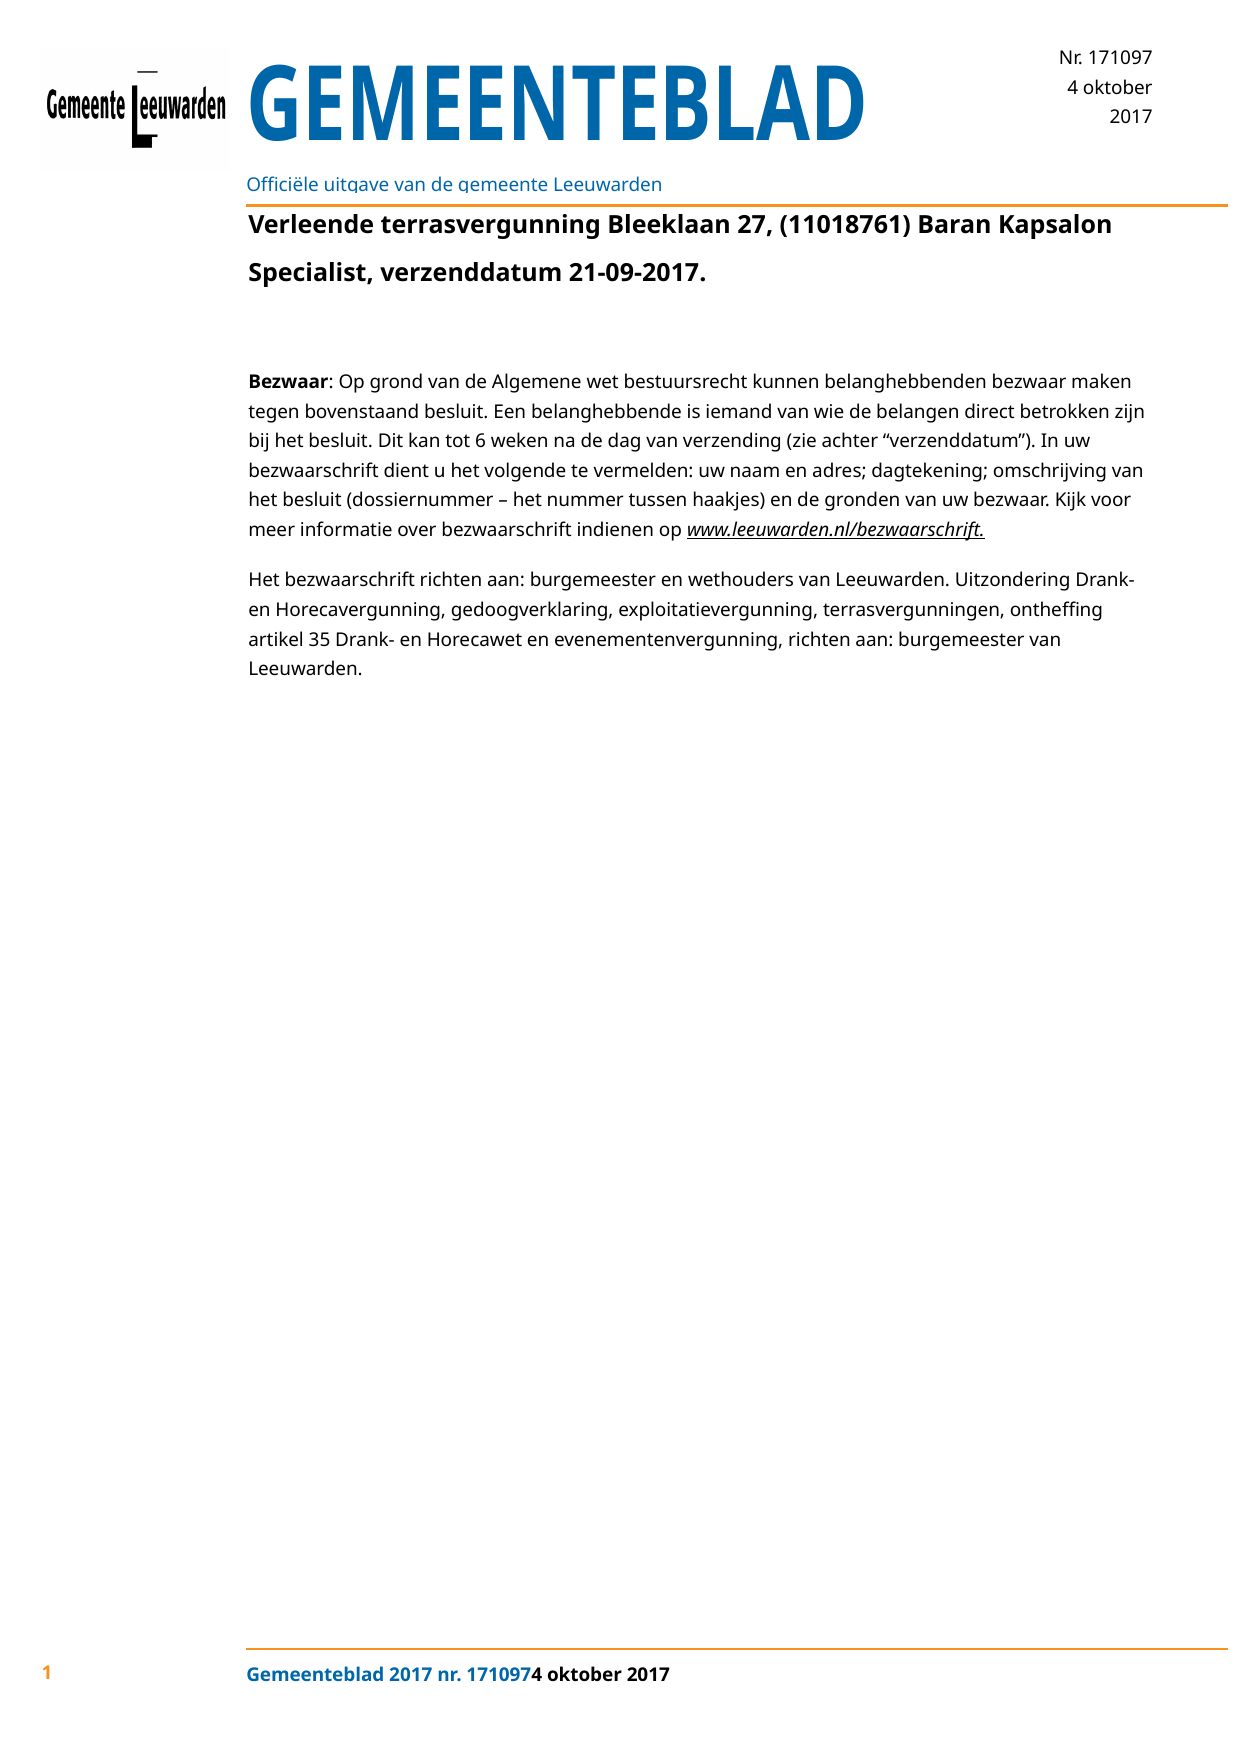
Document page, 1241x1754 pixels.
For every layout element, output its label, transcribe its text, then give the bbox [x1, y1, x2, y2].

text Verleende terrasvergunning Bleeklaan 27, (11018761) Baran Kapsalon Specialist, verzenddatum 21-09-2017. [248, 207, 1152, 288]
text Het bezwaarschrift richten aan: burgemeester en wethouders van Leeuwarden. Uitzondering Drank- en Horecavergunning, gedoogverklaring, exploitatievergunning, terrasvergunningen, ontheffing artikel 35 Drank- en Horecawet en evenementenvergunning, richten aan: burgemeester van Leeuwarden. [248, 567, 1152, 681]
picture [41, 47, 231, 172]
text Bezwaar: Op grond van de Algemene wet bestuursrecht kunnen belanghebbenden bezwaar maken tegen bovenstaand besluit. Een belanghebbende is iemand van wie de belangen direct betrokken zijn bij het besluit. Dit kan tot 6 weken na de dag van verzending (zie achter “verzenddatum”). In uw bezwaarschrift dient u het volgende te vermelden: uw naam en adres; dagtekening; omschrijving van het besluit (dossiernummer – het nummer tussen haakjes) en de gronden van uw bezwaar. Kijk voor meer informatie over bezwaarschrift indienen op www.leeuwarden.nl/bezwaarschrift. [248, 368, 1152, 542]
